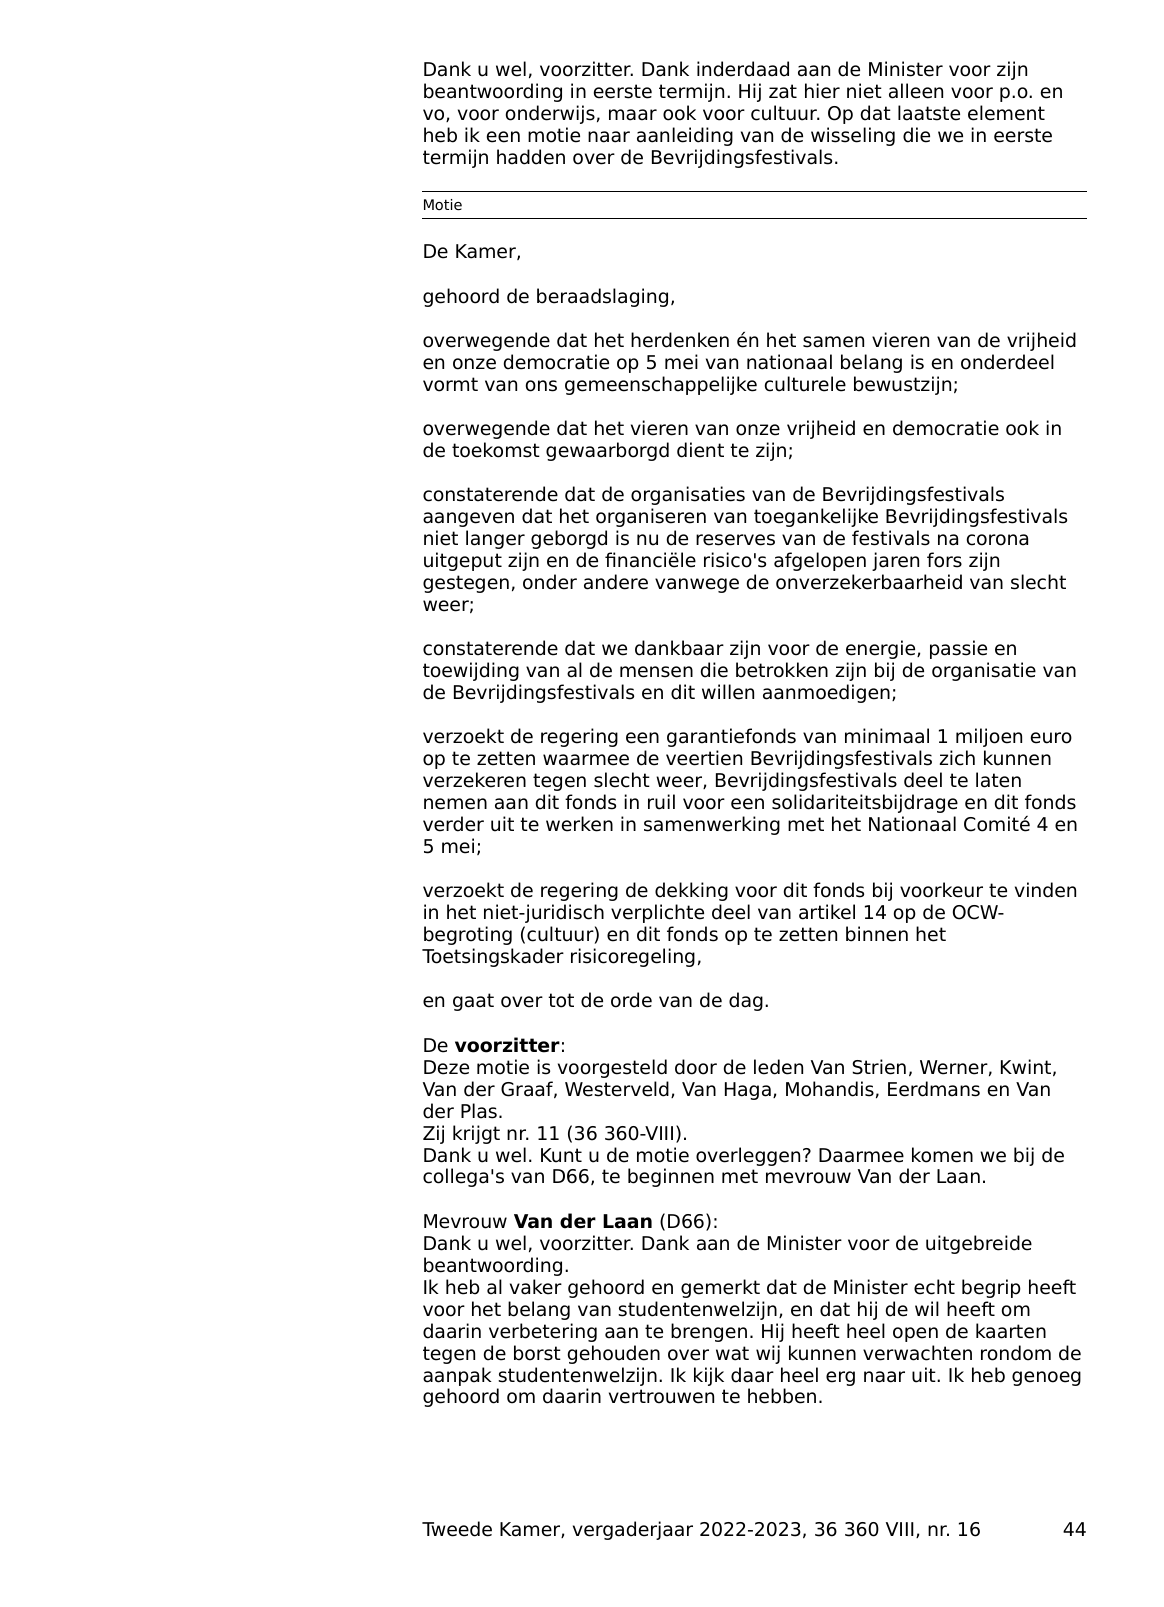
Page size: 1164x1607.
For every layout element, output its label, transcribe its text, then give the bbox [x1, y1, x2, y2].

text Deze motie is voorgesteld door de leden Van Strien, Werner, Kwint, Van der Graaf, Westerveld, Van Haga, Mohandis, Eerdmans en Van der Plas. [422, 1057, 1087, 1122]
text De voorzitter: [422, 1034, 1087, 1057]
text Dank u wel. Kunt u de motie overleggen? Daarmee komen we bij de collega's van D66, te beginnen met mevrouw Van der Laan. [422, 1144, 1087, 1188]
text Ik heb al vaker gehoord en gemerkt dat de Minister echt begrip heeft voor het belang van studentenwelzijn, en dat hij de wil heeft om daarin verbetering aan te brengen. Hij heeft heel open de kaarten tegen de borst gehouden over wat wij kunnen verwachten rondom de aanpak studentenwelzijn. Ik kijk daar heel erg naar uit. Ik heb genoeg gehoord om daarin vertrouwen te hebben. [422, 1277, 1087, 1408]
text gehoord de beraadslaging, [422, 286, 1087, 308]
text constaterende dat de organisaties van de Bevrijdingsfestivals aangeven dat het organiseren van toegankelijke Bevrijdingsfestivals niet langer geborgd is nu de reserves van de festivals na corona uitgeput zijn en de financiële risico's afgelopen jaren fors zijn gestegen, onder andere vanwege de onverzekerbaarheid van slecht weer; [422, 484, 1087, 616]
text overwegende dat het herdenken én het samen vieren van de vrijheid en onze democratie op 5 mei van nationaal belang is en onderdeel vormt van ons gemeenschappelijke culturele bewustzijn; [422, 330, 1087, 396]
text verzoekt de regering een garantiefonds van minimaal 1 miljoen euro op te zetten waarmee de veertien Bevrijdingsfestivals zich kunnen verzekeren tegen slecht weer, Bevrijdingsfestivals deel te laten nemen aan dit fonds in ruil voor een solidariteitsbijdrage en dit fonds verder uit te werken in samenwerking met het Nationaal Comité 4 en 5 mei; [422, 726, 1087, 858]
text overwegende dat het vieren van onze vrijheid en democratie ook in de toekomst gewaarborgd dient te zijn; [422, 418, 1087, 462]
text De Kamer, [422, 241, 1087, 263]
text Dank u wel, voorzitter. Dank inderdaad aan de Minister voor zijn beantwoording in eerste termijn. Hij zat hier niet alleen voor p.o. en vo, voor onderwijs, maar ook voor cultuur. Op dat laatste element heb ik een motie naar aanleiding van de wisseling die we in eerste termijn hadden over de Bevrijdingsfestivals. [422, 59, 1087, 169]
text verzoekt de regering de dekking voor dit fonds bij voorkeur te vinden in het niet-juridisch verplichte deel van artikel 14 op de OCW-begroting (cultuur) en dit fonds op te zetten binnen het Toetsingskader risicoregeling, [422, 880, 1087, 968]
text Dank u wel, voorzitter. Dank aan de Minister voor de uitgebreide beantwoording. [422, 1233, 1087, 1277]
text Mevrouw Van der Laan (D66): [422, 1211, 1087, 1233]
table_header Motie [422, 192, 1087, 218]
text en gaat over tot de orde van de dag. [422, 990, 1087, 1012]
text Zij krijgt nr. 11 (36 360-VIII). [422, 1122, 1087, 1144]
text constaterende dat we dankbaar zijn voor de energie, passie en toewijding van al de mensen die betrokken zijn bij de organisatie van de Bevrijdingsfestivals en dit willen aanmoedigen; [422, 638, 1087, 704]
